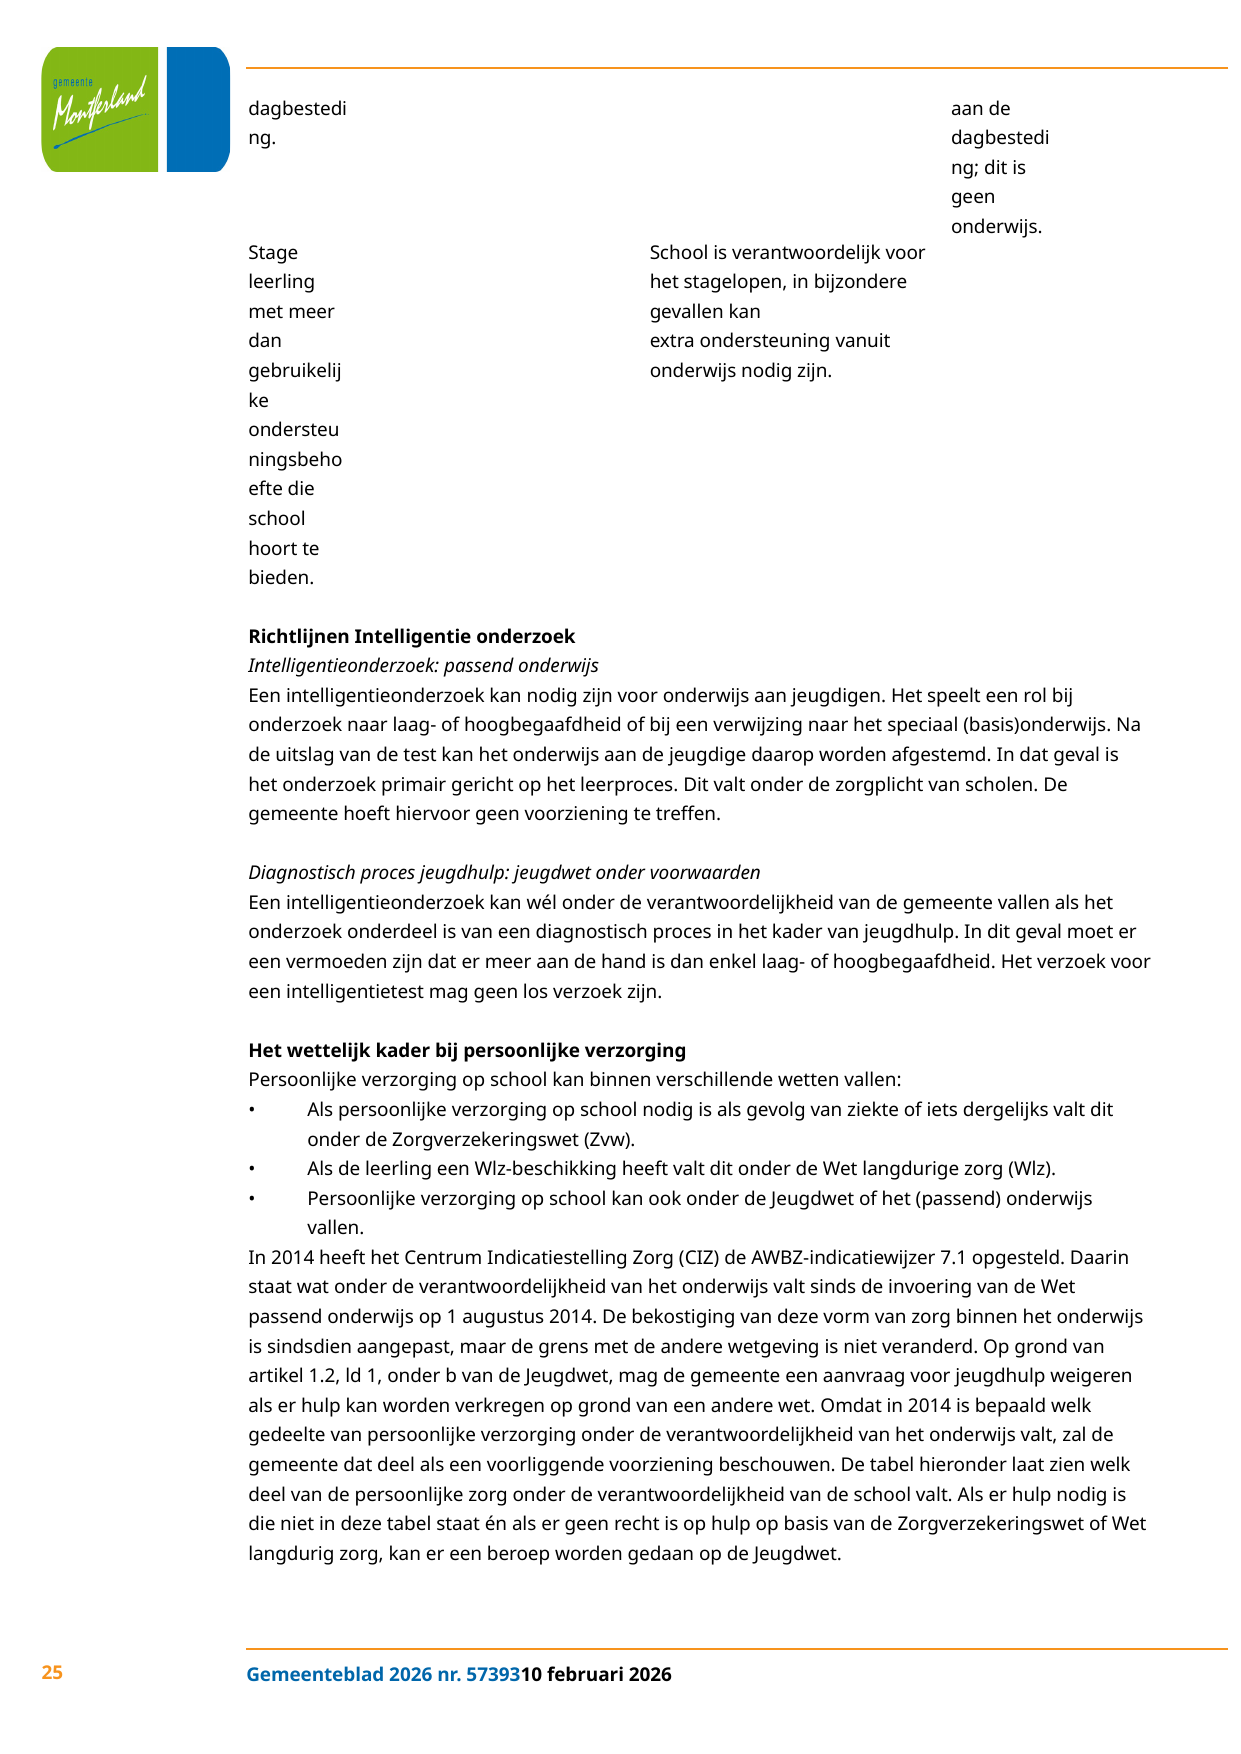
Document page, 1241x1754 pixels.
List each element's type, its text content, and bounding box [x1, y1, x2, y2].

text Een intelligentieonderzoek kan nodig zijn voor onderwijs aan jeugdigen. Het speelt een rol bij onderzoek naar laag- of hoogbegaafdheid of bij een verwijzing naar het speciaal (basis)onderwijs. Na de uitslag van de test kan het onderwijs aan de jeugdige daarop worden afgestemd. In dat geval is het onderzoek primair gericht op het leerproces. Dit valt onder de zorgplicht van scholen. De gemeente hoeft hiervoor geen voorziening te treffen. [248, 682, 1152, 826]
table_cell [951, 239, 1051, 590]
text Diagnostisch proces jeugdhulp: jeugdwet onder voorwaarden [248, 859, 1152, 885]
table_cell [348, 95, 649, 239]
list Als persoonlijke verzorging op school nodig is als gevolg van ziekte of iets dergelijks valt dit onder de Zorgverzekeringswet (Zvw). [248, 1096, 1152, 1151]
text Intelligentieonderzoek: passend onderwijs [248, 652, 1152, 678]
table_cell [348, 239, 649, 590]
table_cell [1051, 95, 1152, 239]
picture [41, 47, 231, 172]
list Als de leerling een Wlz-beschikking heeft valt dit onder de Wet langdurige zorg (Wlz). [248, 1155, 1152, 1181]
text Het wettelijk kader bij persoonlijke verzorging [248, 1037, 1152, 1063]
table_cell aan de dagbesteding; dit is geen onderwijs. [951, 95, 1051, 239]
text Persoonlijke verzorging op school kan binnen verschillende wetten vallen: [248, 1067, 1152, 1092]
list Persoonlijke verzorging op school kan ook onder de Jeugdwet of het (passend) onderwijs vallen. [248, 1185, 1152, 1240]
text Een intelligentieonderzoek kan wél onder de verantwoordelijkheid van de gemeente vallen als het onderzoek onderdeel is van een diagnostisch proces in het kader van jeugdhulp. In dit geval moet er een vermoeden zijn dat er meer aan de hand is dan enkel laag- of hoogbegaafdheid. Het verzoek voor een intelligentietest mag geen los verzoek zijn. [248, 889, 1152, 1003]
table_cell Stage leerling met meer dan gebruikelijke ondersteuningsbehoefte die school hoort te bieden. [248, 239, 348, 590]
table_cell School is verantwoordelijk voor het stagelopen, in bijzondere gevallen kan extra ondersteuning vanuit onderwijs nodig zijn. [650, 239, 951, 590]
table_cell [1051, 239, 1152, 590]
table_cell [650, 95, 951, 239]
text In 2014 heeft het Centrum Indicatiestelling Zorg (CIZ) de AWBZ-indicatiewijzer 7.1 opgesteld. Daarin staat wat onder de verantwoordelijkheid van het onderwijs valt sinds de invoering van de Wet passend onderwijs op 1 augustus 2014. De bekostiging van deze vorm van zorg binnen het onderwijs is sindsdien aangepast, maar de grens met de andere wetgeving is niet veranderd. Op grond van artikel 1.2, ld 1, onder b van de Jeugdwet, mag de gemeente een aanvraag voor jeugdhulp weigeren als er hulp kan worden verkregen op grond van een andere wet. Omdat in 2014 is bepaald welk gedeelte van persoonlijke verzorging onder de verantwoordelijkheid van het onderwijs valt, zal de gemeente dat deel als een voorliggende voorziening beschouwen. De tabel hieronder laat zien welk deel van de persoonlijke zorg onder de verantwoordelijkheid van de school valt. Als er hulp nodig is die niet in deze tabel staat én als er geen recht is op hulp op basis van de Zorgverzekeringswet of Wet langdurig zorg, kan er een beroep worden gedaan op de Jeugdwet. [248, 1244, 1152, 1566]
text Richtlijnen Intelligentie onderzoek [248, 623, 1152, 648]
table_cell dagbesteding. [248, 95, 348, 239]
